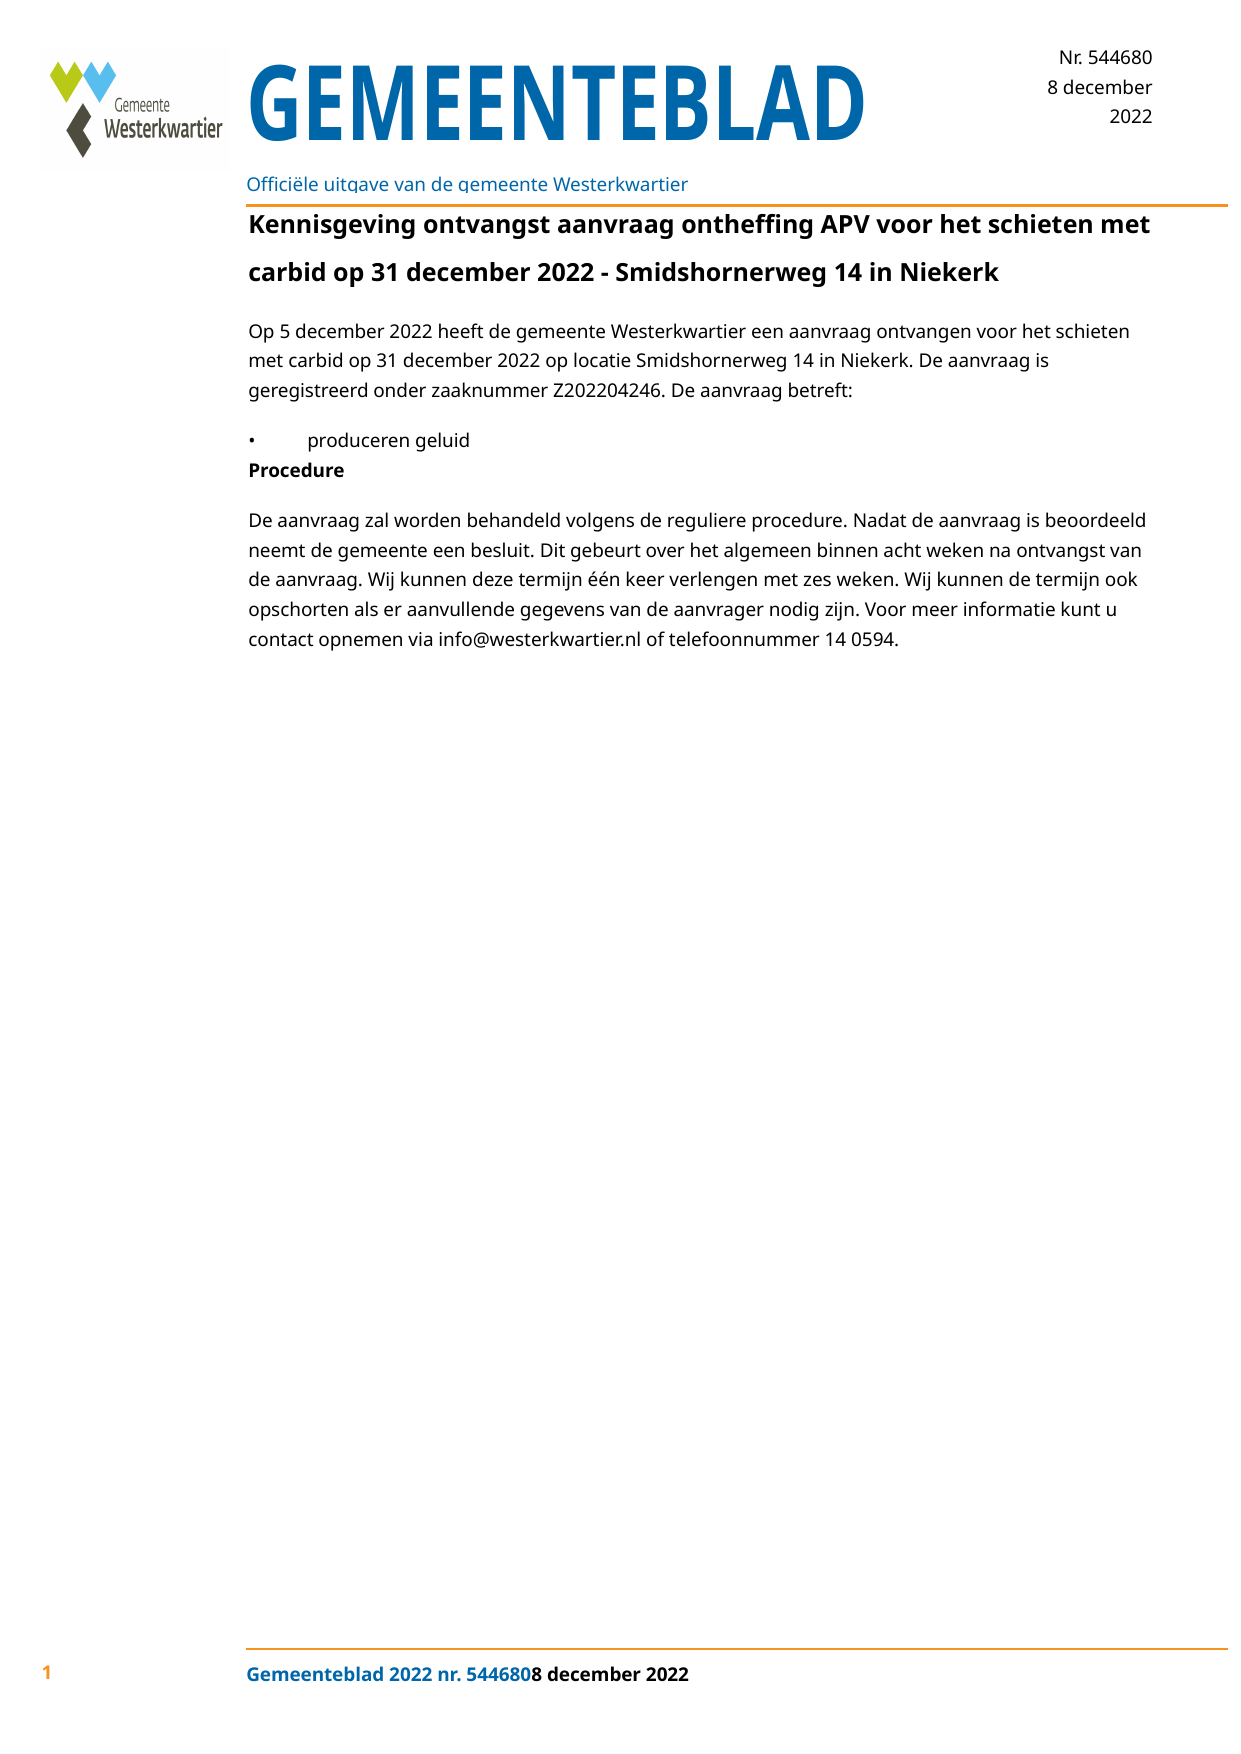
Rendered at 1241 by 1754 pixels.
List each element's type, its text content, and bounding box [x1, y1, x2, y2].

text Procedure [248, 457, 1152, 483]
text Op 5 december 2022 heeft de gemeente Westerkwartier een aanvraag ontvangen voor het schieten met carbid op 31 december 2022 op locatie Smidshornerweg 14 in Niekerk. De aanvraag is geregistreerd onder zaaknummer Z202204246. De aanvraag betreft: [248, 318, 1152, 403]
list produceren geluid [248, 427, 1152, 453]
text Kennisgeving ontvangst aanvraag ontheffing APV voor het schieten met carbid op 31 december 2022 - Smidshornerweg 14 in Niekerk [248, 207, 1152, 288]
text De aanvraag zal worden behandeld volgens de reguliere procedure. Nadat de aanvraag is beoordeeld neemt de gemeente een besluit. Dit gebeurt over het algemeen binnen acht weken na ontvangst van de aanvraag. Wij kunnen deze termijn één keer verlengen met zes weken. Wij kunnen de termijn ook opschorten als er aanvullende gegevens van de aanvrager nodig zijn. Voor meer informatie kunt u contact opnemen via info@westerkwartier.nl of telefoonnummer 14 0594. [248, 507, 1152, 652]
picture [41, 47, 231, 172]
